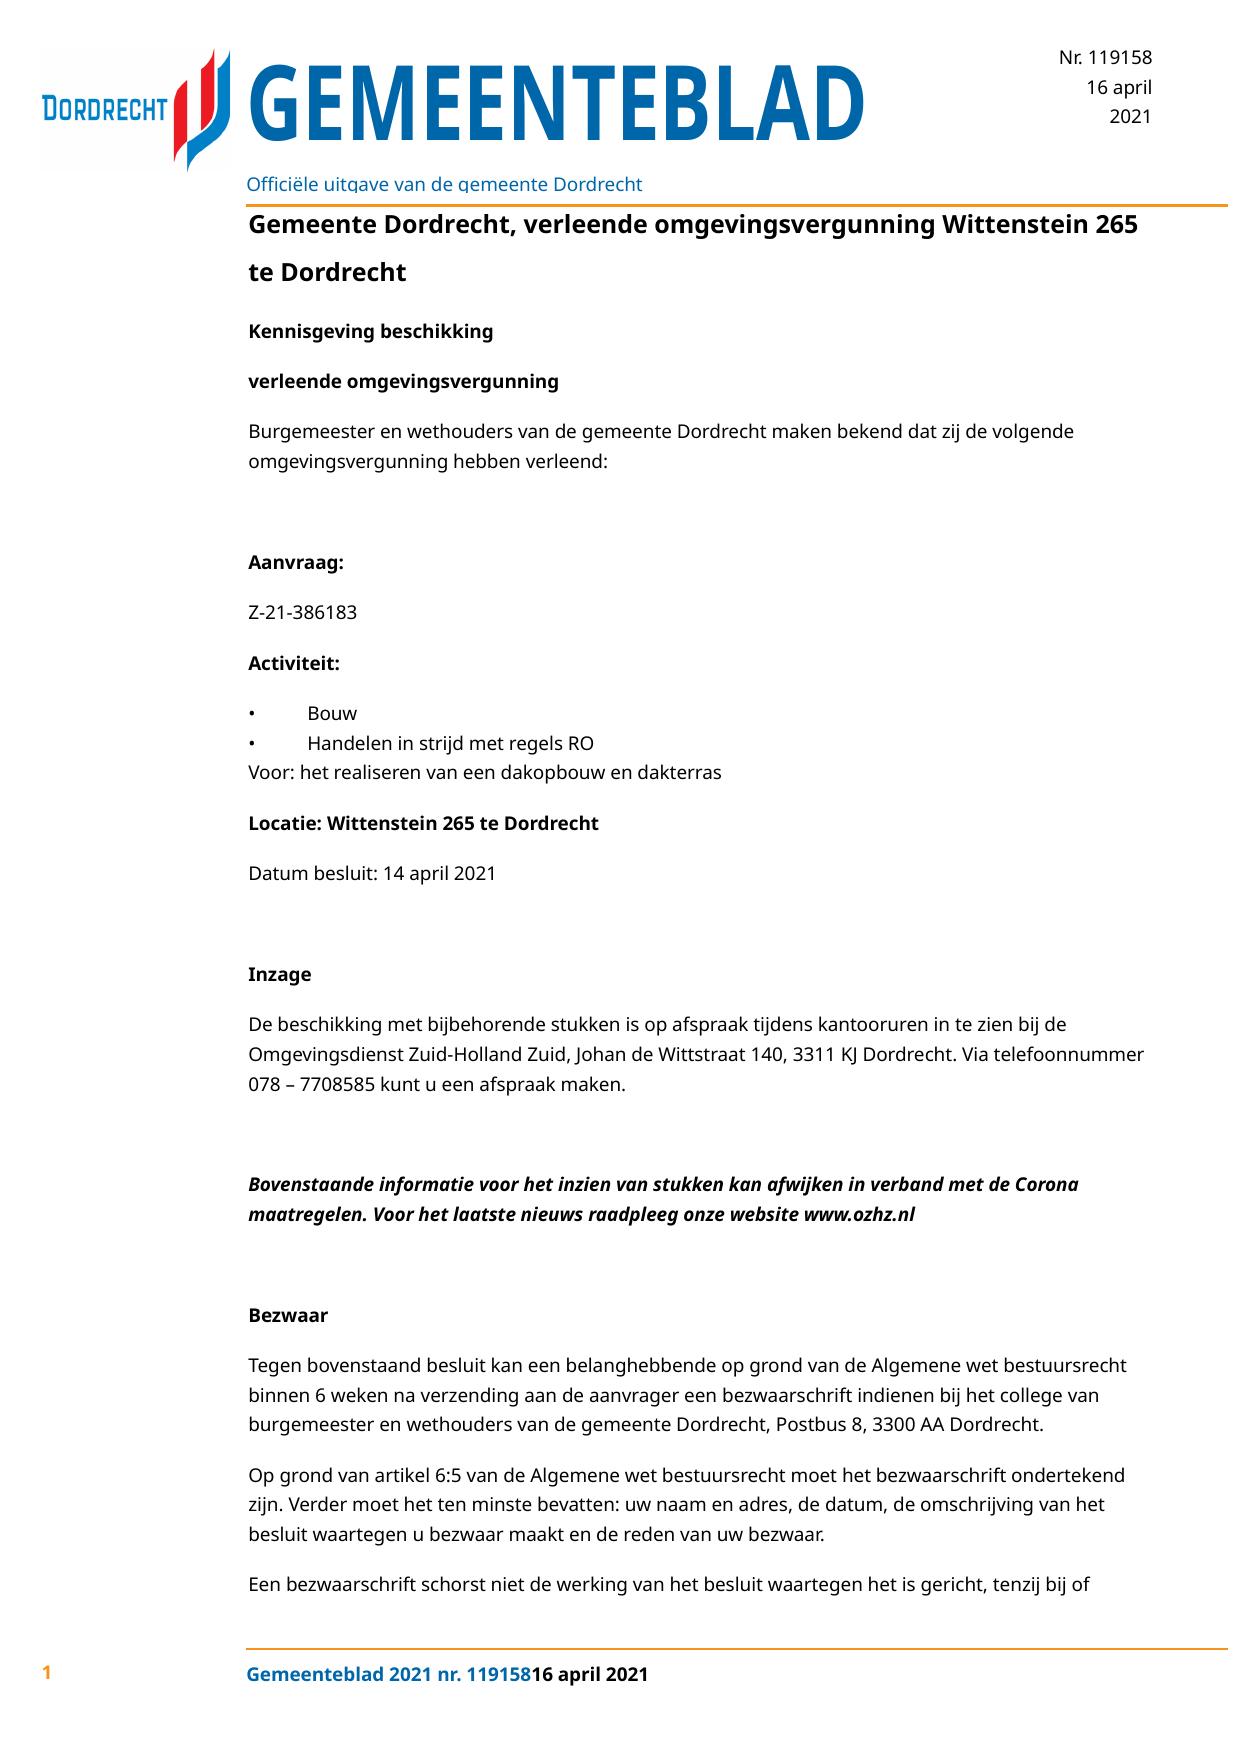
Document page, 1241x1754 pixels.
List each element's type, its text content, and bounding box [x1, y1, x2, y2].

text Datum besluit: 14 april 2021 [248, 860, 1152, 886]
picture [41, 47, 231, 172]
text Kennisgeving beschikking [248, 318, 1152, 344]
text Bovenstaande informatie voor het inzien van stukken kan afwijken in verband met de Corona maatregelen. Voor het laatste nieuws raadpleeg onze website www.ozhz.nl [248, 1172, 1152, 1227]
text Bezwaar [248, 1302, 1152, 1328]
text Op grond van artikel 6:5 van de Algemene wet bestuursrecht moet het bezwaarschrift ondertekend zijn. Verder moet het ten minste bevatten: uw naam en adres, de datum, de omschrijving van het besluit waartegen u bezwaar maakt en de reden van uw bezwaar. [248, 1462, 1152, 1547]
text Inzage [248, 961, 1152, 987]
text Activiteit: [248, 650, 1152, 676]
text De beschikking met bijbehorende stukken is op afspraak tijdens kantooruren in te zien bij de Omgevingsdienst Zuid-Holland Zuid, Johan de Wittstraat 140, 3311 KJ Dordrecht. Via telefoonnummer 078 – 7708585 kunt u een afspraak maken. [248, 1012, 1152, 1097]
text Een bezwaarschrift schorst niet de werking van het besluit waartegen het is gericht, tenzij bij of [248, 1572, 1152, 1597]
text Voor: het realiseren van een dakopbouw en dakterras [248, 759, 1152, 785]
text Gemeente Dordrecht, verleende omgevingsvergunning Wittenstein 265 te Dordrecht [248, 207, 1152, 288]
text Burgemeester en wethouders van de gemeente Dordrecht maken bekend dat zij de volgende omgevingsvergunning hebben verleend: [248, 419, 1152, 474]
text verleende omgevingsvergunning [248, 368, 1152, 394]
text Tegen bovenstaand besluit kan een belanghebbende op grond van de Algemene wet bestuursrecht binnen 6 weken na verzending aan de aanvrager een bezwaarschrift indienen bij het college van burgemeester en wethouders van de gemeente Dordrecht, Postbus 8, 3300 AA Dordrecht. [248, 1352, 1152, 1437]
text Z-21-386183 [248, 599, 1152, 625]
list Handelen in strijd met regels RO [248, 730, 1152, 756]
text Locatie: Wittenstein 265 te Dordrecht [248, 810, 1152, 836]
list Bouw [248, 700, 1152, 726]
text Aanvraag: [248, 549, 1152, 575]
